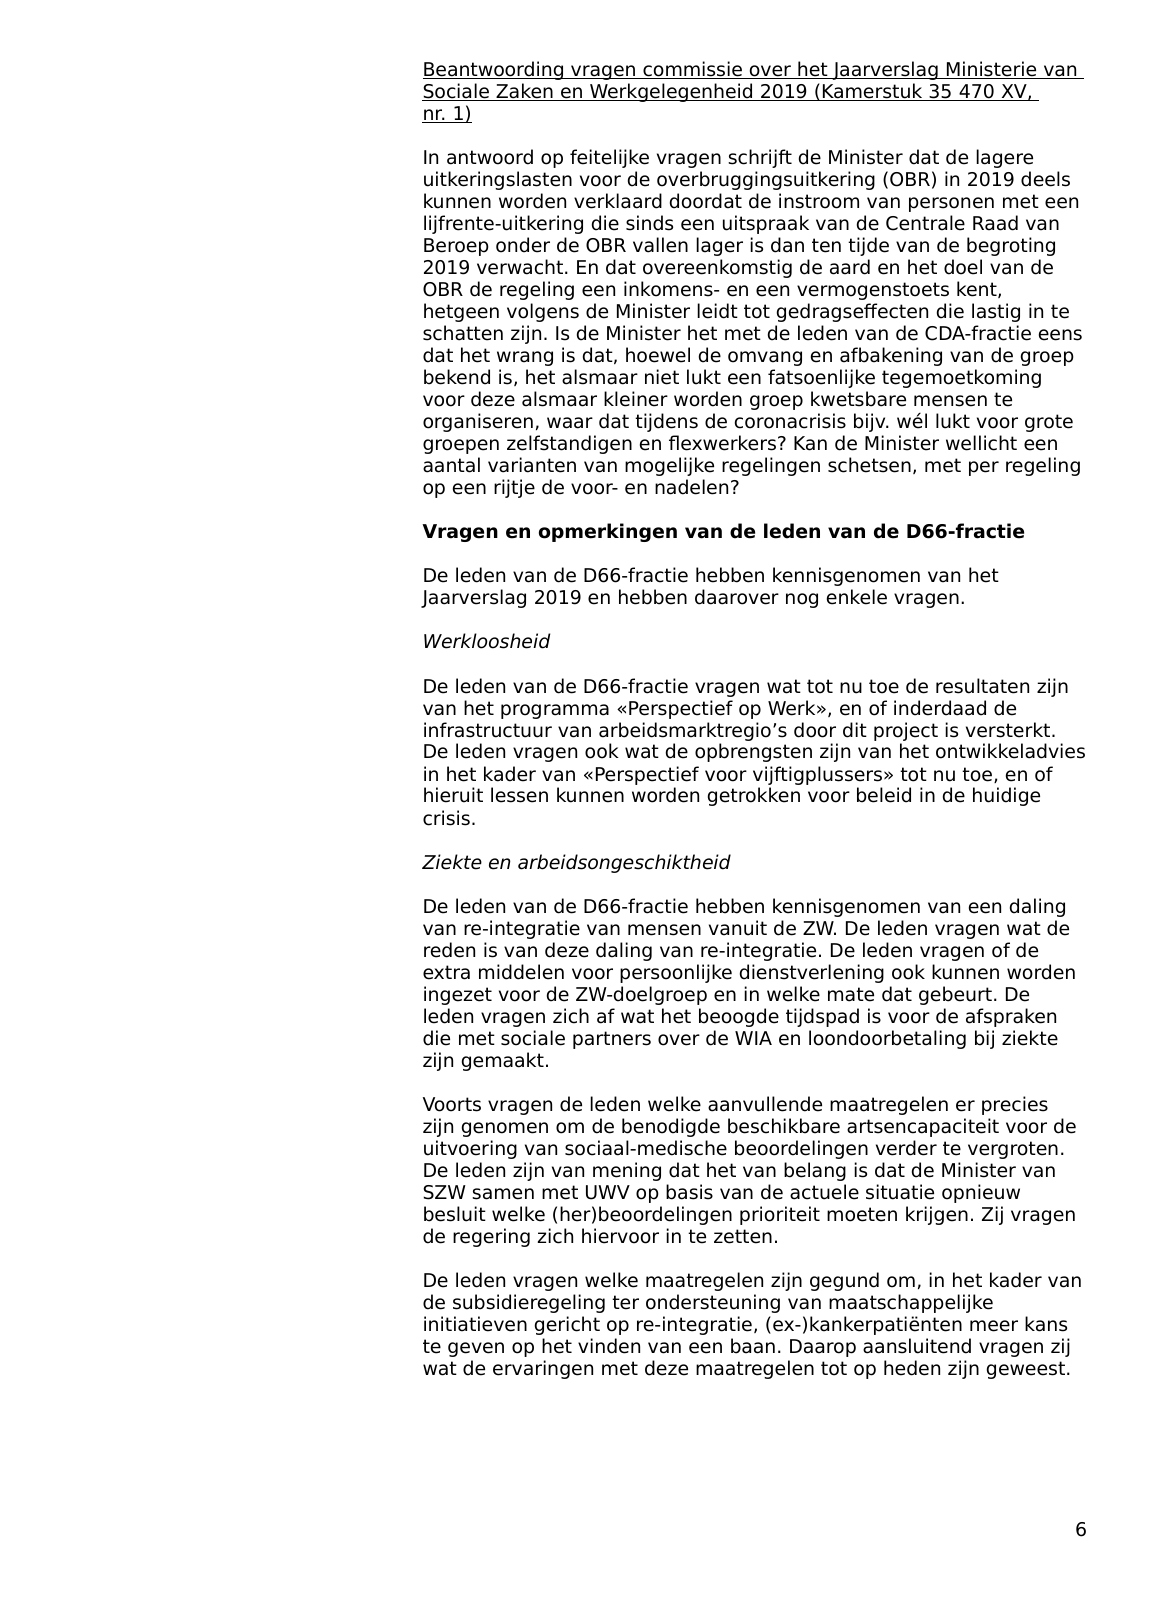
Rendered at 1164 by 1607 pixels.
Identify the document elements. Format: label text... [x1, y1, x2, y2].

text Voorts vragen de leden welke aanvullende maatregelen er precies zijn genomen om de benodigde beschikbare artsencapaciteit voor de uitvoering van sociaal-medische beoordelingen verder te vergroten. De leden zijn van mening dat het van belang is dat de Minister van SZW samen met UWV op basis van de actuele situatie opnieuw besluit welke (her)beoordelingen prioriteit moeten krijgen. Zij vragen de regering zich hiervoor in te zetten. [422, 1094, 1087, 1248]
subtitle Beantwoording vragen commissie over het Jaarverslag Ministerie van Sociale Zaken en Werkgelegenheid 2019 (Kamerstuk 35 470 XV, nr. 1) [422, 59, 1087, 125]
text De leden van de D66-fractie vragen wat tot nu toe de resultaten zijn van het programma «Perspectief op Werk», en of inderdaad de infrastructuur van arbeidsmarktregio’s door dit project is versterkt. De leden vragen ook wat de opbrengsten zijn van het ontwikkeladvies in het kader van «Perspectief voor vijftigplussers» tot nu toe, en of hieruit lessen kunnen worden getrokken voor beleid in de huidige crisis. [422, 676, 1087, 829]
text De leden van de D66-fractie hebben kennisgenomen van een daling van re-integratie van mensen vanuit de ZW. De leden vragen wat de reden is van deze daling van re-integratie. De leden vragen of de extra middelen voor persoonlijke dienstverlening ook kunnen worden ingezet voor de ZW-doelgroep en in welke mate dat gebeurt. De leden vragen zich af wat het beoogde tijdspad is voor de afspraken die met sociale partners over de WIA en loondoorbetaling bij ziekte zijn gemaakt. [422, 896, 1087, 1072]
subtitle Vragen en opmerkingen van de leden van de D66-fractie [422, 521, 1087, 543]
subtitle Werkloosheid [422, 631, 1087, 653]
subtitle Ziekte en arbeidsongeschiktheid [422, 852, 1087, 873]
text De leden vragen welke maatregelen zijn gegund om, in het kader van de subsidieregeling ter ondersteuning van maatschappelijke initiatieven gericht op re-integratie, (ex-)kankerpatiënten meer kans te geven op het vinden van een baan. Daarop aansluitend vragen zij wat de ervaringen met deze maatregelen tot op heden zijn geweest. [422, 1270, 1087, 1380]
text In antwoord op feitelijke vragen schrijft de Minister dat de lagere uitkeringslasten voor de overbruggingsuitkering (OBR) in 2019 deels kunnen worden verklaard doordat de instroom van personen met een lijfrente-uitkering die sinds een uitspraak van de Centrale Raad van Beroep onder de OBR vallen lager is dan ten tijde van de begroting 2019 verwacht. En dat overeenkomstig de aard en het doel van de OBR de regeling een inkomens- en een vermogenstoets kent, hetgeen volgens de Minister leidt tot gedragseffecten die lastig in te schatten zijn. Is de Minister het met de leden van de CDA-fractie eens dat het wrang is dat, hoewel de omvang en afbakening van de groep bekend is, het alsmaar niet lukt een fatsoenlijke tegemoetkoming voor deze alsmaar kleiner worden groep kwetsbare mensen te organiseren, waar dat tijdens de coronacrisis bijv. wél lukt voor grote groepen zelfstandigen en flexwerkers? Kan de Minister wellicht een aantal varianten van mogelijke regelingen schetsen, met per regeling op een rijtje de voor- en nadelen? [422, 147, 1087, 499]
text De leden van de D66-fractie hebben kennisgenomen van het Jaarverslag 2019 en hebben daarover nog enkele vragen. [422, 565, 1087, 609]
